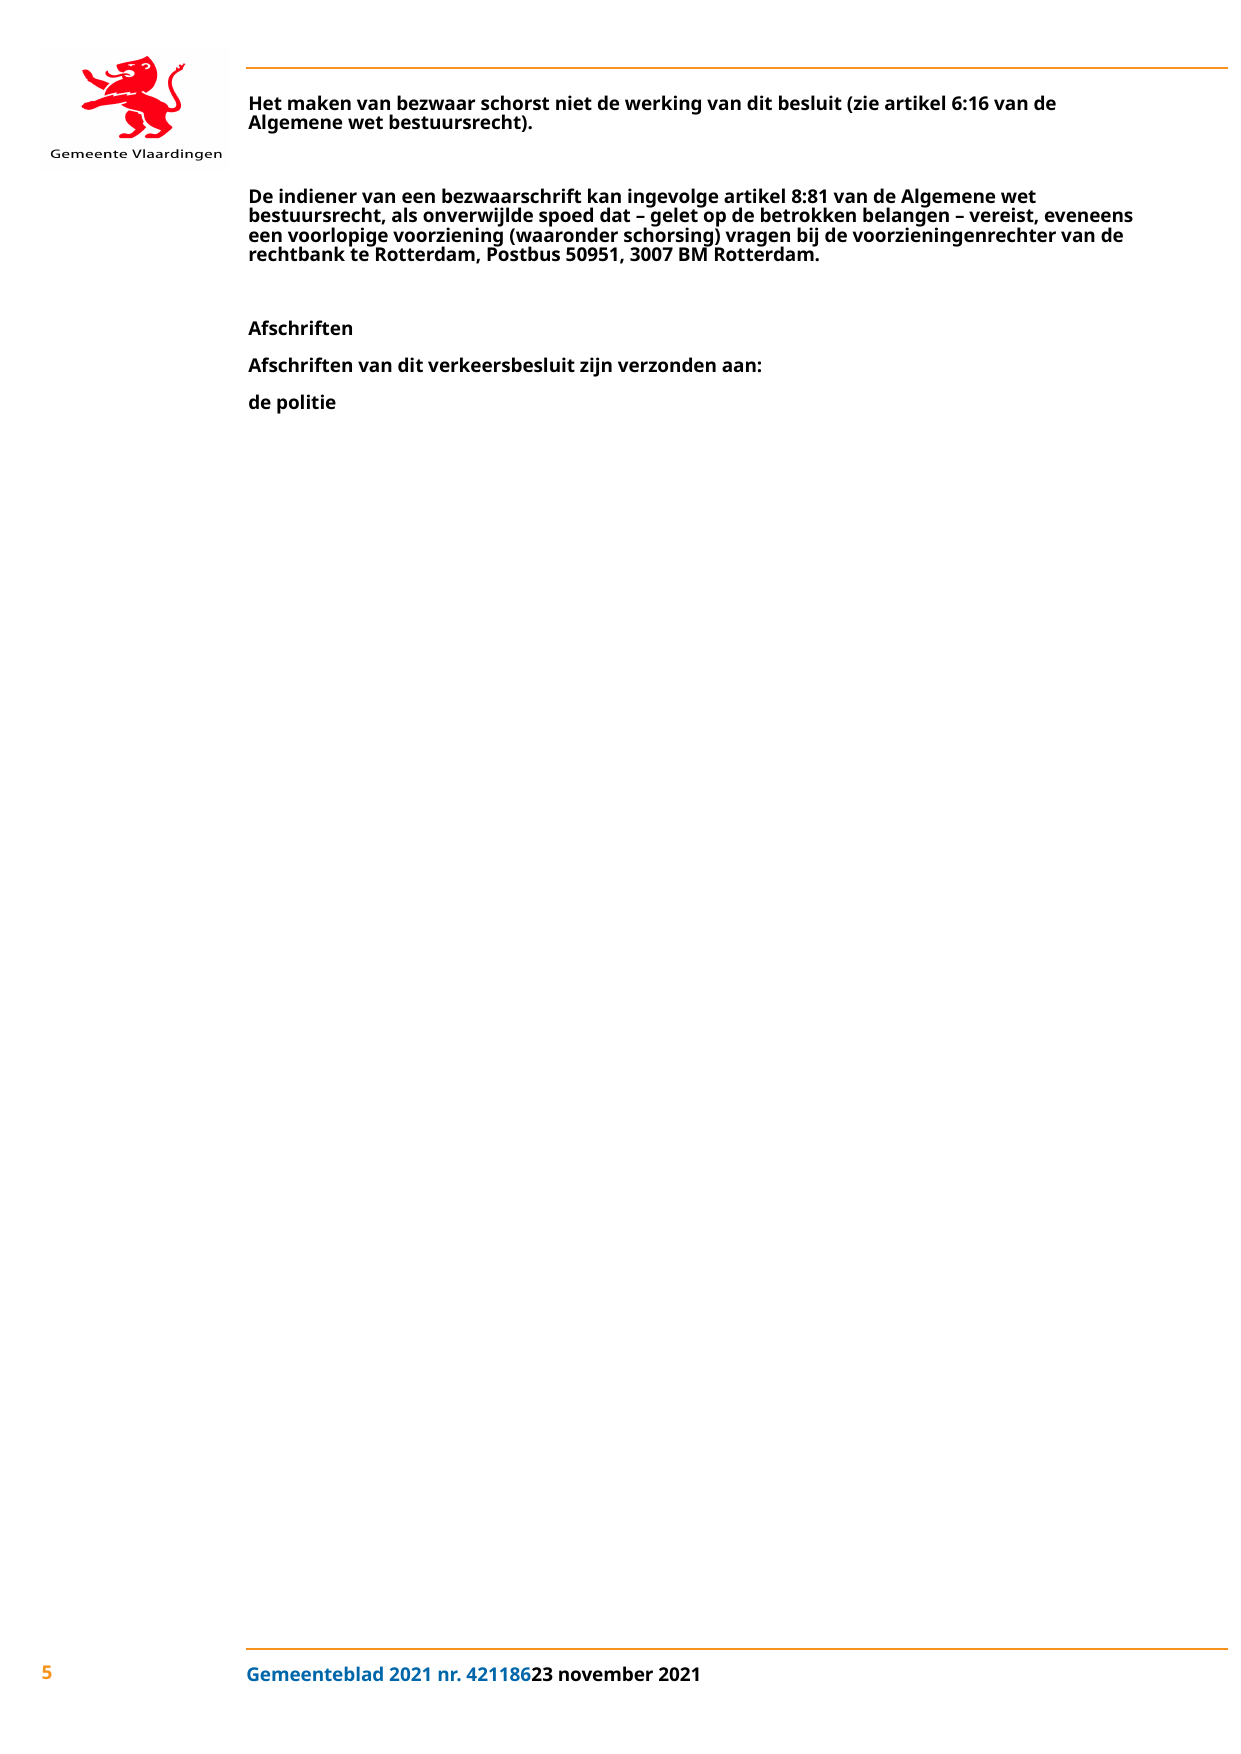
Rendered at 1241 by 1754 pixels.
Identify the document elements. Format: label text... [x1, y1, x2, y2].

text Afschriften van dit verkeersbesluit zijn verzonden aan: [248, 357, 1152, 376]
picture [41, 47, 231, 172]
text De indiener van een bezwaarschrift kan ingevolge artikel 8:81 van de Algemene wet bestuursrecht, als onverwijlde spoed dat – gelet op de betrokken belangen – vereist, eveneens een voorlopige voorziening (waaronder schorsing) vragen bij de voorzieningenrechter van de rechtbank te Rotterdam, Postbus 50951, 3007 BM Rotterdam. [248, 188, 1152, 265]
text Het maken van bezwaar schorst niet de werking van dit besluit (zie artikel 6:16 van de Algemene wet bestuursrecht). [248, 95, 1152, 133]
text de politie [248, 394, 1152, 413]
text Afschriften [248, 320, 1152, 339]
